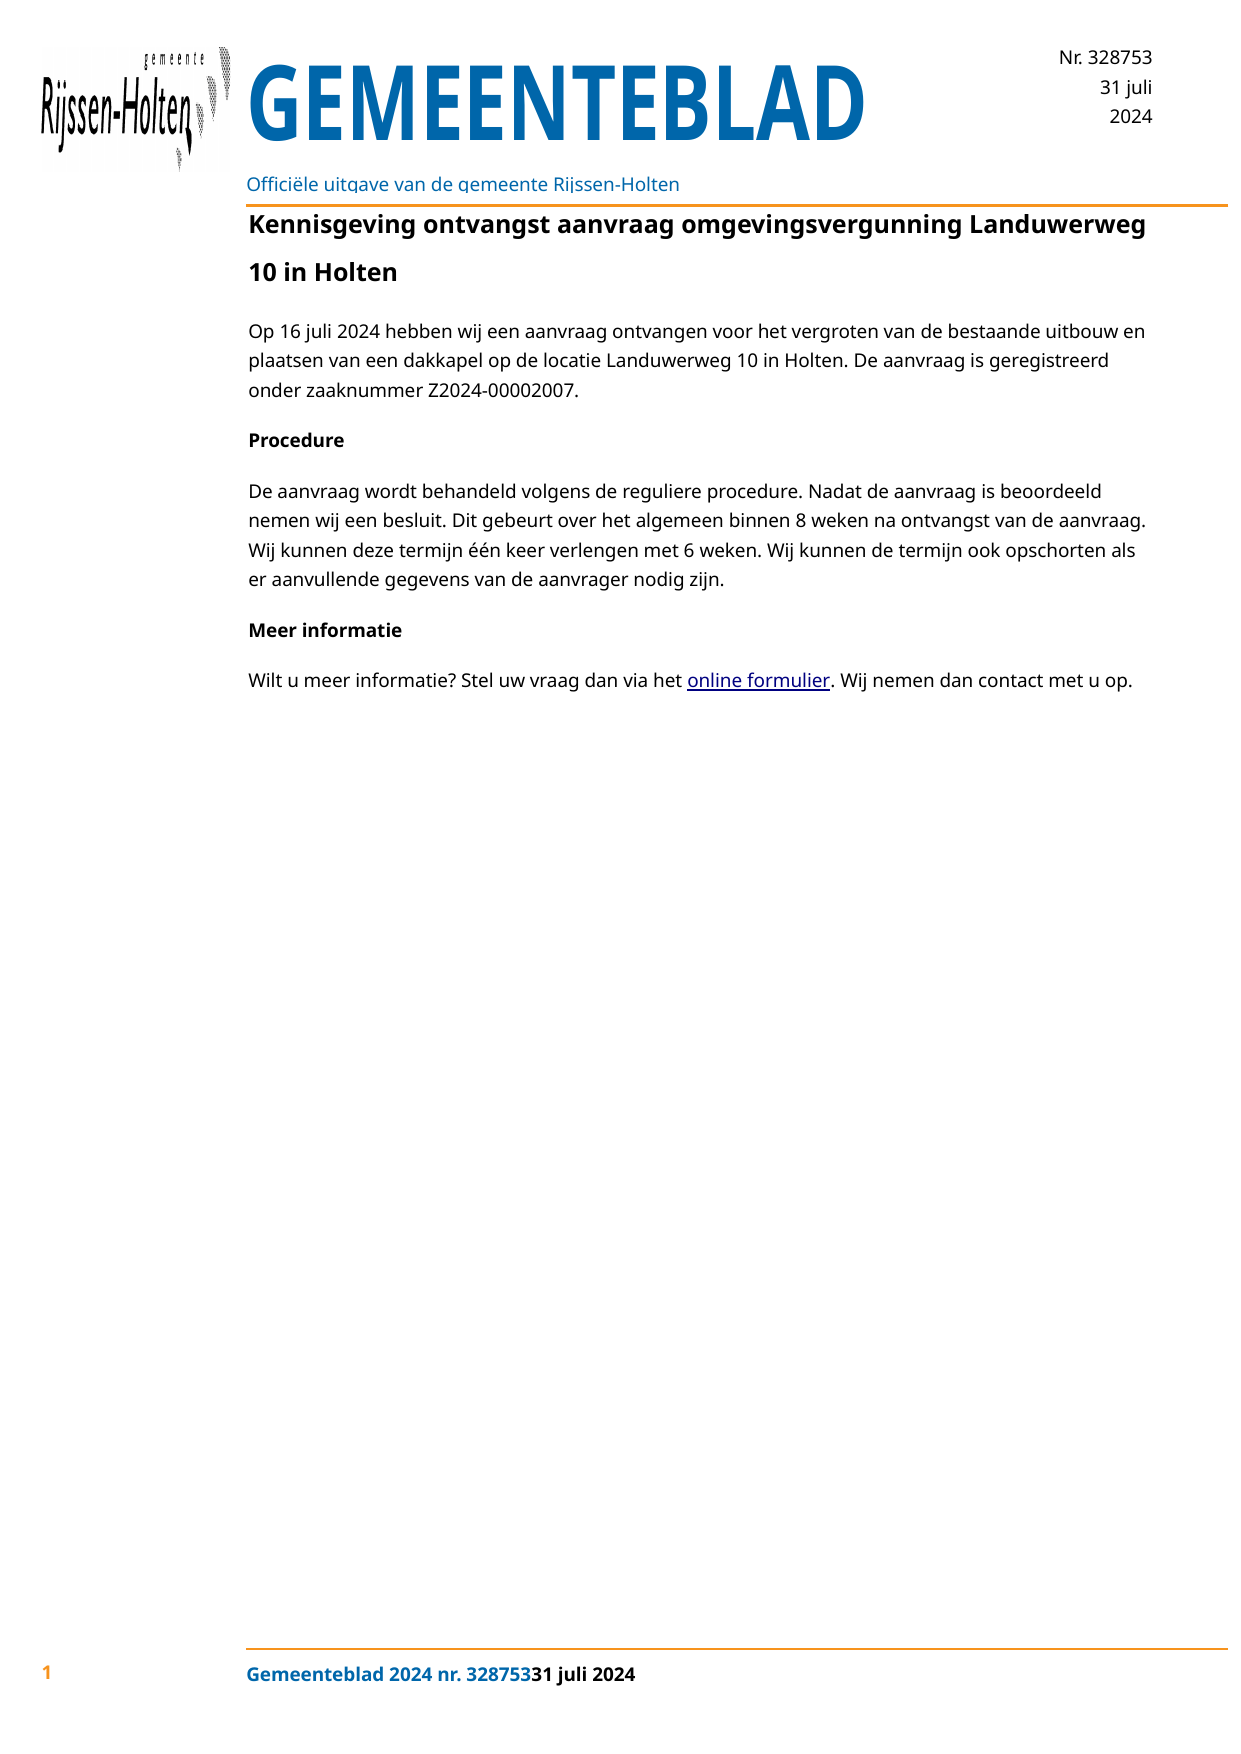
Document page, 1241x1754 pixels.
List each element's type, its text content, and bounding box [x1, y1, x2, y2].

text Wilt u meer informatie? Stel uw vraag dan via het online formulier. Wij nemen dan contact met u op. [248, 667, 1152, 693]
text De aanvraag wordt behandeld volgens de reguliere procedure. Nadat de aanvraag is beoordeeld nemen wij een besluit. Dit gebeurt over het algemeen binnen 8 weken na ontvangst van de aanvraag. Wij kunnen deze termijn één keer verlengen met 6 weken. Wij kunnen de termijn ook opschorten als er aanvullende gegevens van de aanvrager nodig zijn. [248, 478, 1152, 592]
text Meer informatie [248, 617, 1152, 643]
text Procedure [248, 427, 1152, 453]
picture [41, 47, 231, 172]
text Op 16 juli 2024 hebben wij een aanvraag ontvangen voor het vergroten van de bestaande uitbouw en plaatsen van een dakkapel op de locatie Landuwerweg 10 in Holten. De aanvraag is geregistreerd onder zaaknummer Z2024-00002007. [248, 318, 1152, 403]
text Kennisgeving ontvangst aanvraag omgevingsvergunning Landuwerweg 10 in Holten [248, 207, 1152, 288]
